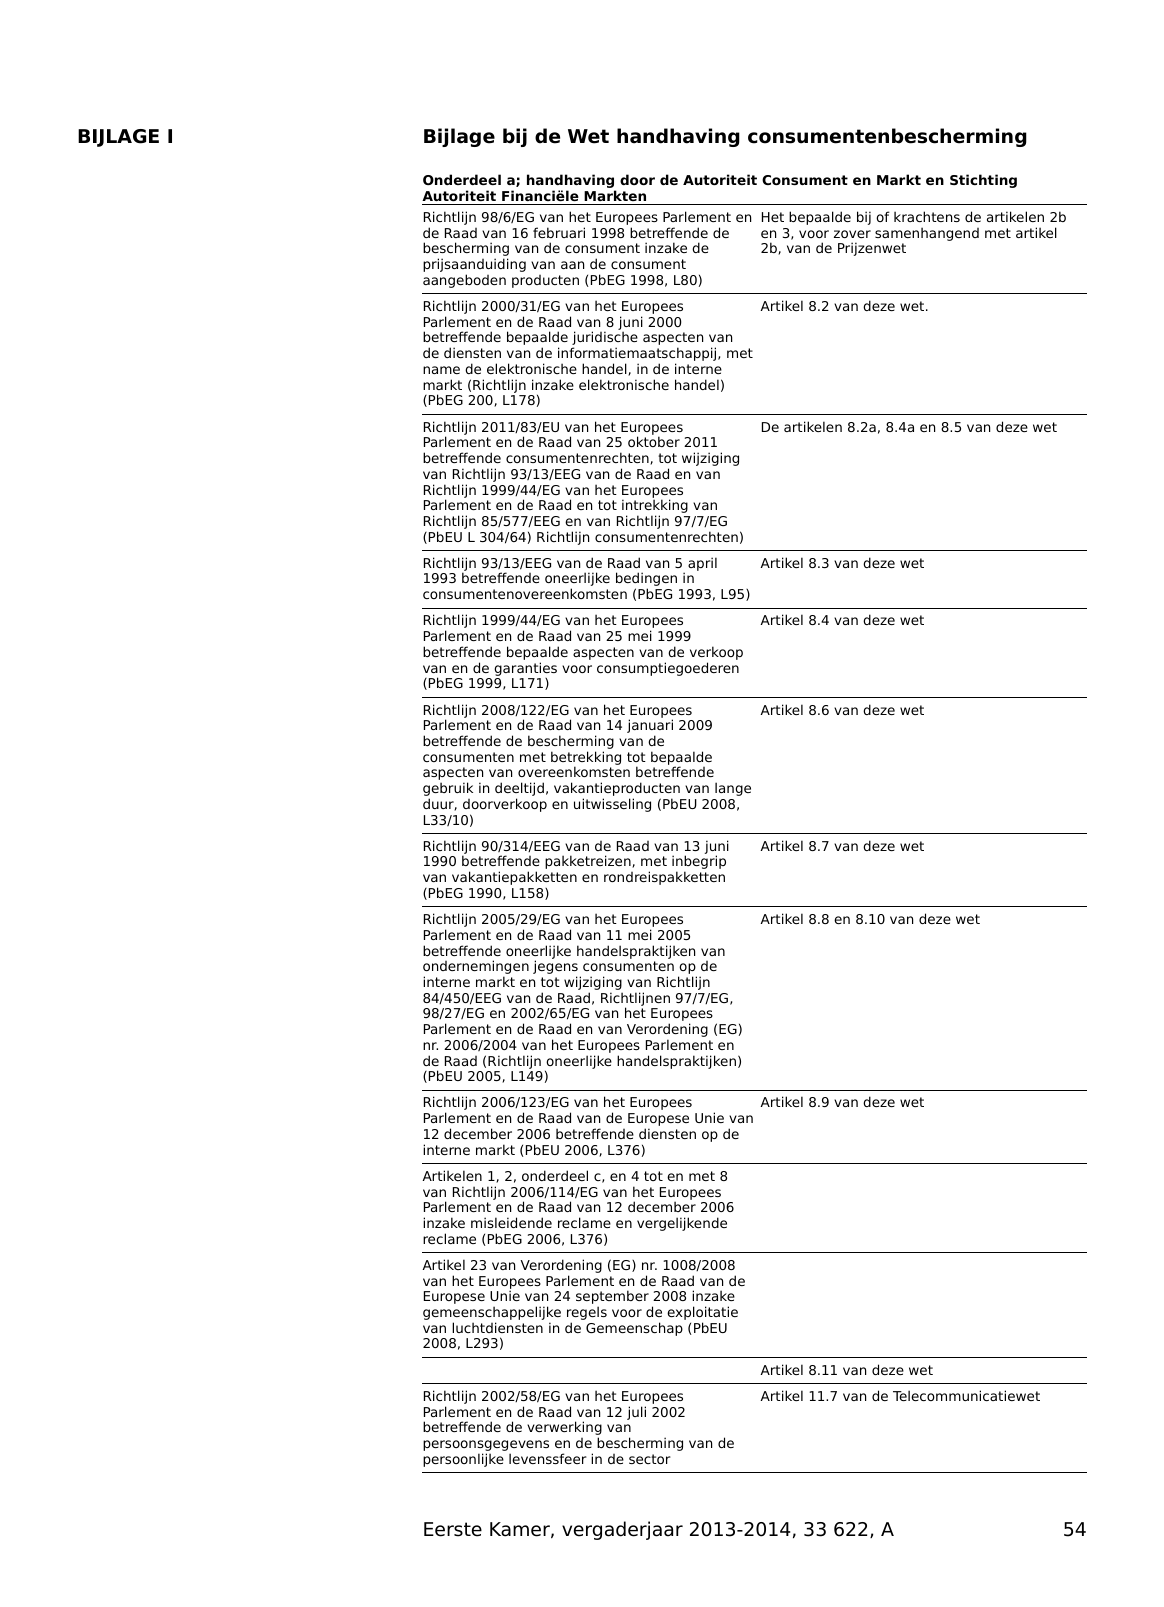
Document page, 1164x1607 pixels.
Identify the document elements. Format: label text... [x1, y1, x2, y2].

table_cell Artikel 8.11 van deze wet [754, 1358, 1087, 1383]
table_cell Richtlijn 2006/123/EG van het Europees Parlement en de Raad van de Europese Unie van 12 december 2006 betreffende diensten op de interne markt (PbEU 2006, L376) [422, 1091, 754, 1163]
table_cell Artikel 8.9 van deze wet [754, 1091, 1087, 1163]
table_cell Richtlijn 93/13/EEG van de Raad van 5 april 1993 betreffende oneerlijke bedingen in consumentenovereenkomsten (PbEG 1993, L95) [422, 551, 754, 607]
table_cell Artikel 8.8 en 8.10 van deze wet [754, 907, 1087, 1089]
table_cell De artikelen 8.2a, 8.4a en 8.5 van deze wet [754, 415, 1087, 550]
table_cell Artikel 8.7 van deze wet [754, 834, 1087, 906]
table_cell Artikel 23 van Verordening (EG) nr. 1008/2008 van het Europees Parlement en de Raad van de Europese Unie van 24 september 2008 inzake gemeenschappelijke regels voor de exploitatie van luchtdiensten in de Gemeenschap (PbEU 2008, L293) [422, 1253, 754, 1357]
table_header Onderdeel a; handhaving door de Autoriteit Consument en Markt en Stichting Autoriteit Financiële Markten [422, 173, 1087, 204]
table_cell [422, 1358, 754, 1383]
table_cell [754, 1253, 1087, 1357]
table_cell Artikel 11.7 van de Telecommunicatiewet [754, 1384, 1087, 1472]
table_cell Het bepaalde bij of krachtens de artikelen 2b en 3, voor zover samenhangend met artikel 2b, van de Prijzenwet [754, 205, 1087, 293]
table_cell Artikel 8.4 van deze wet [754, 609, 1087, 697]
table_cell Artikelen 1, 2, onderdeel c, en 4 tot en met 8 van Richtlijn 2006/114/EG van het Europees Parlement en de Raad van 12 december 2006 inzake misleidende reclame en vergelijkende reclame (PbEG 2006, L376) [422, 1164, 754, 1252]
table_cell Artikel 8.2 van deze wet. [754, 294, 1087, 414]
table_cell Richtlijn 2002/58/EG van het Europees Parlement en de Raad van 12 juli 2002 betreffende de verwerking van persoonsgegevens en de bescherming van de persoonlijke levenssfeer in de sector [422, 1384, 754, 1472]
table_cell Richtlijn 2005/29/EG van het Europees Parlement en de Raad van 11 mei 2005 betreffende oneerlijke handelspraktijken van ondernemingen jegens consumenten op de interne markt en tot wijziging van Richtlijn 84/450/EEG van de Raad, Richtlijnen 97/7/EG, 98/27/EG en 2002/65/EG van het Europees Parlement en de Raad en van Verordening (EG) nr. 2006/2004 van het Europees Parlement en de Raad (Richtlijn oneerlijke handelspraktijken) (PbEU 2005, L149) [422, 907, 754, 1089]
table_cell [754, 1164, 1087, 1252]
table_cell Richtlijn 90/314/EEG van de Raad van 13 juni 1990 betreffende pakketreizen, met inbegrip van vakantiepakketten en rondreispakketten (PbEG 1990, L158) [422, 834, 754, 906]
table_cell Richtlijn 1999/44/EG van het Europees Parlement en de Raad van 25 mei 1999 betreffende bepaalde aspecten van de verkoop van en de garanties voor consumptiegoederen (PbEG 1999, L171) [422, 609, 754, 697]
table_cell Artikel 8.6 van deze wet [754, 698, 1087, 833]
table_cell Richtlijn 98/6/EG van het Europees Parlement en de Raad van 16 februari 1998 betreffende de bescherming van de consument inzake de prijsaanduiding van aan de consument aangeboden producten (PbEG 1998, L80) [422, 205, 754, 293]
subtitle BIJLAGE I Bijlage bij de Wet handhaving consumentenbescherming [77, 126, 1087, 148]
table_cell Richtlijn 2000/31/EG van het Europees Parlement en de Raad van 8 juni 2000 betreffende bepaalde juridische aspecten van de diensten van de informatiemaatschappij, met name de elektronische handel, in de interne markt (Richtlijn inzake elektronische handel) (PbEG 200, L178) [422, 294, 754, 414]
table_cell Artikel 8.3 van deze wet [754, 551, 1087, 607]
table_cell Richtlijn 2008/122/EG van het Europees Parlement en de Raad van 14 januari 2009 betreffende de bescherming van de consumenten met betrekking tot bepaalde aspecten van overeenkomsten betreffende gebruik in deeltijd, vakantieproducten van lange duur, doorverkoop en uitwisseling (PbEU 2008, L33/10) [422, 698, 754, 833]
table_cell Richtlijn 2011/83/EU van het Europees Parlement en de Raad van 25 oktober 2011 betreffende consumentenrechten, tot wijziging van Richtlijn 93/13/EEG van de Raad en van Richtlijn 1999/44/EG van het Europees Parlement en de Raad en tot intrekking van Richtlijn 85/577/EEG en van Richtlijn 97/7/EG (PbEU L 304/64) Richtlijn consumentenrechten) [422, 415, 754, 550]
